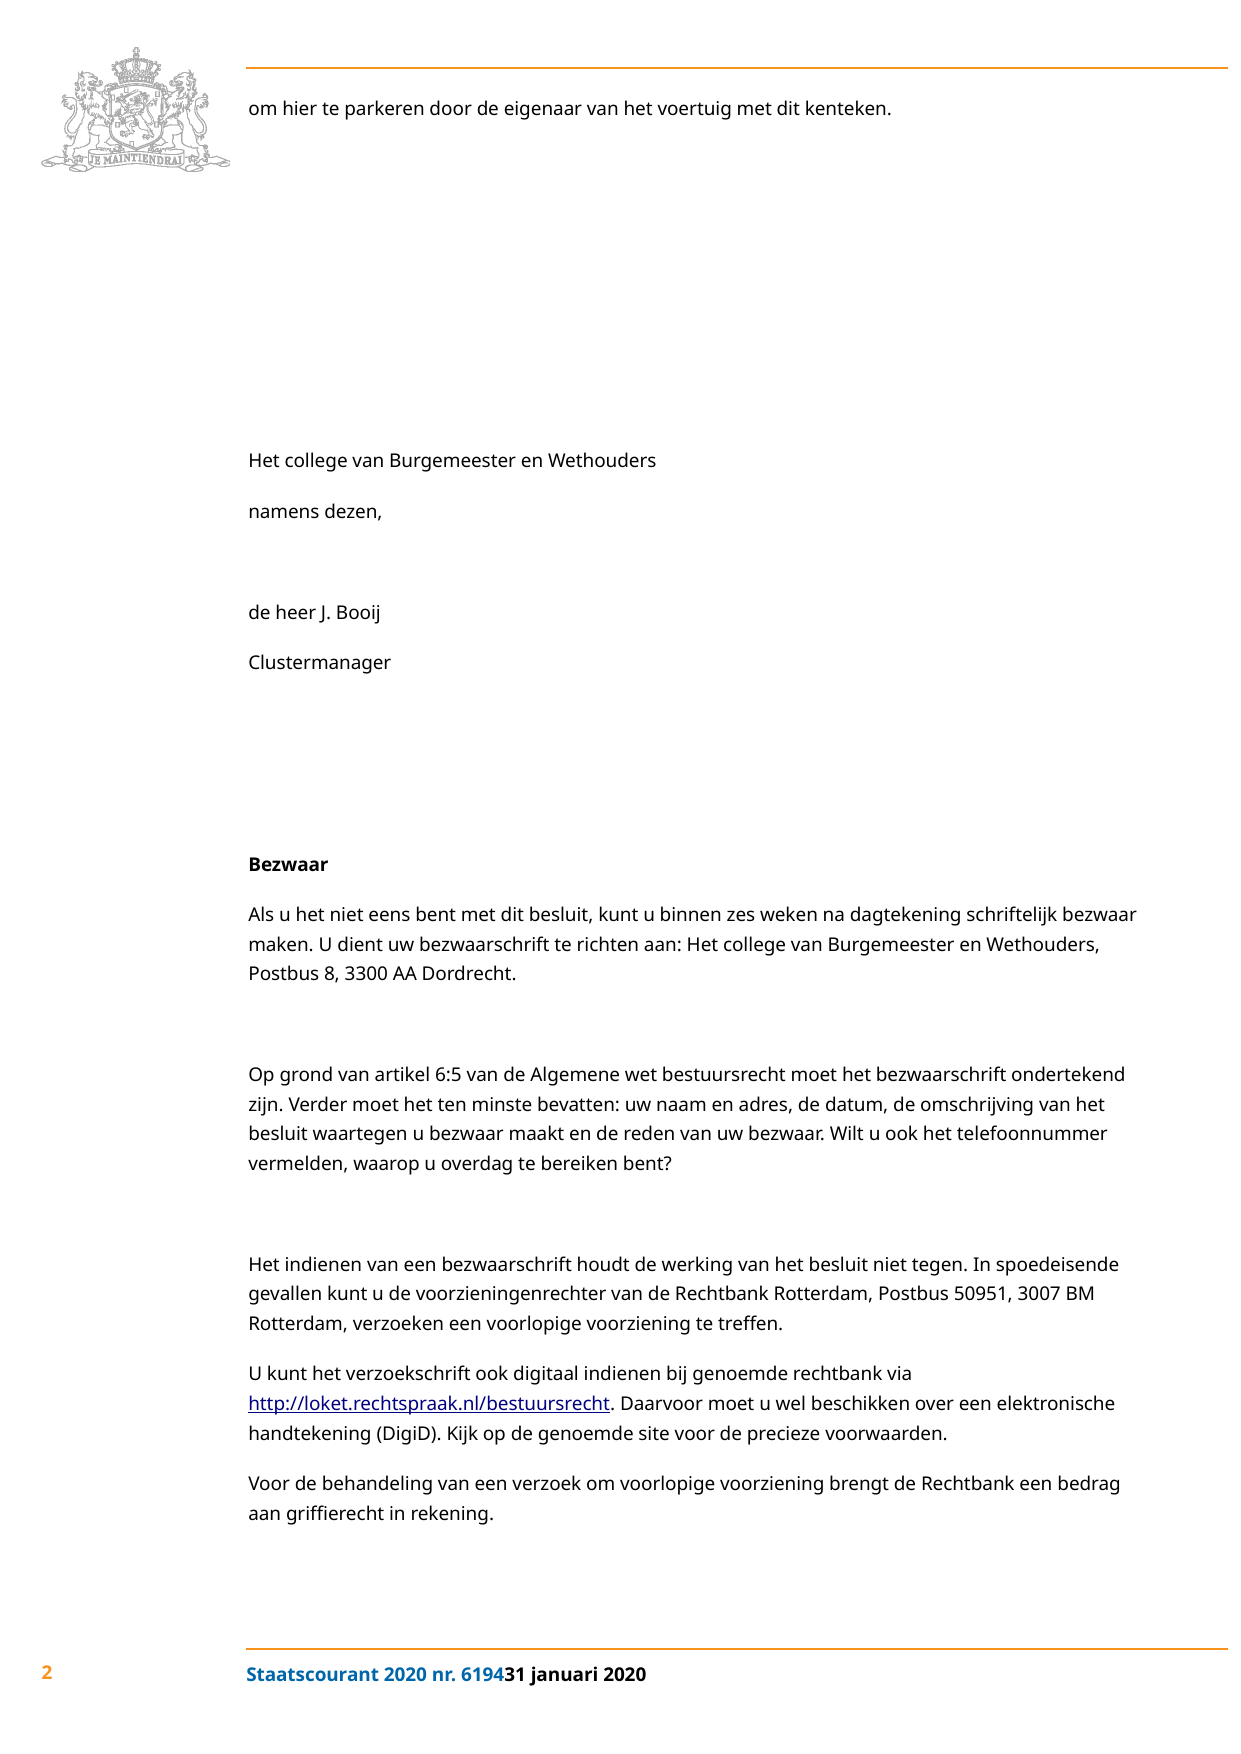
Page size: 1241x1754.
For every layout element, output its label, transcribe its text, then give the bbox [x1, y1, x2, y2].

text U kunt het verzoekschrift ook digitaal indienen bij genoemde rechtbank via http://loket.rechtspraak.nl/bestuursrecht. Daarvoor moet u wel beschikken over een elektronische handtekening (DigiD). Kijk op de genoemde site voor de precieze voorwaarden. [248, 1361, 1152, 1446]
text Bezwaar [248, 851, 1152, 877]
text Voor de behandeling van een verzoek om voorlopige voorziening brengt de Rechtbank een bedrag aan griffierecht in rekening. [248, 1470, 1152, 1526]
text om hier te parkeren door de eigenaar van het voertuig met dit kenteken. [248, 95, 1152, 121]
text Als u het niet eens bent met dit besluit, kunt u binnen zes weken na dagtekening schriftelijk bezwaar maken. U dient uw bezwaarschrift te richten aan: Het college van Burgemeester en Wethouders, Postbus 8, 3300 AA Dordrecht. [248, 901, 1152, 986]
text de heer J. Booij [248, 599, 1152, 625]
text Clustermanager [248, 649, 1152, 675]
text namens dezen, [248, 498, 1152, 524]
text Op grond van artikel 6:5 van de Algemene wet bestuursrecht moet het bezwaarschrift ondertekend zijn. Verder moet het ten minste bevatten: uw naam en adres, de datum, de omschrijving van het besluit waartegen u bezwaar maakt en de reden van uw bezwaar. Wilt u ook het telefoonnummer vermelden, waarop u overdag te bereiken bent? [248, 1061, 1152, 1176]
text Het indienen van een bezwaarschrift houdt de werking van het besluit niet tegen. In spoedeisende gevallen kunt u de voorzieningenrechter van de Rechtbank Rotterdam, Postbus 50951, 3007 BM Rotterdam, verzoeken een voorlopige voorziening te treffen. [248, 1251, 1152, 1336]
picture [41, 47, 231, 172]
text Het college van Burgemeester en Wethouders [248, 448, 1152, 473]
